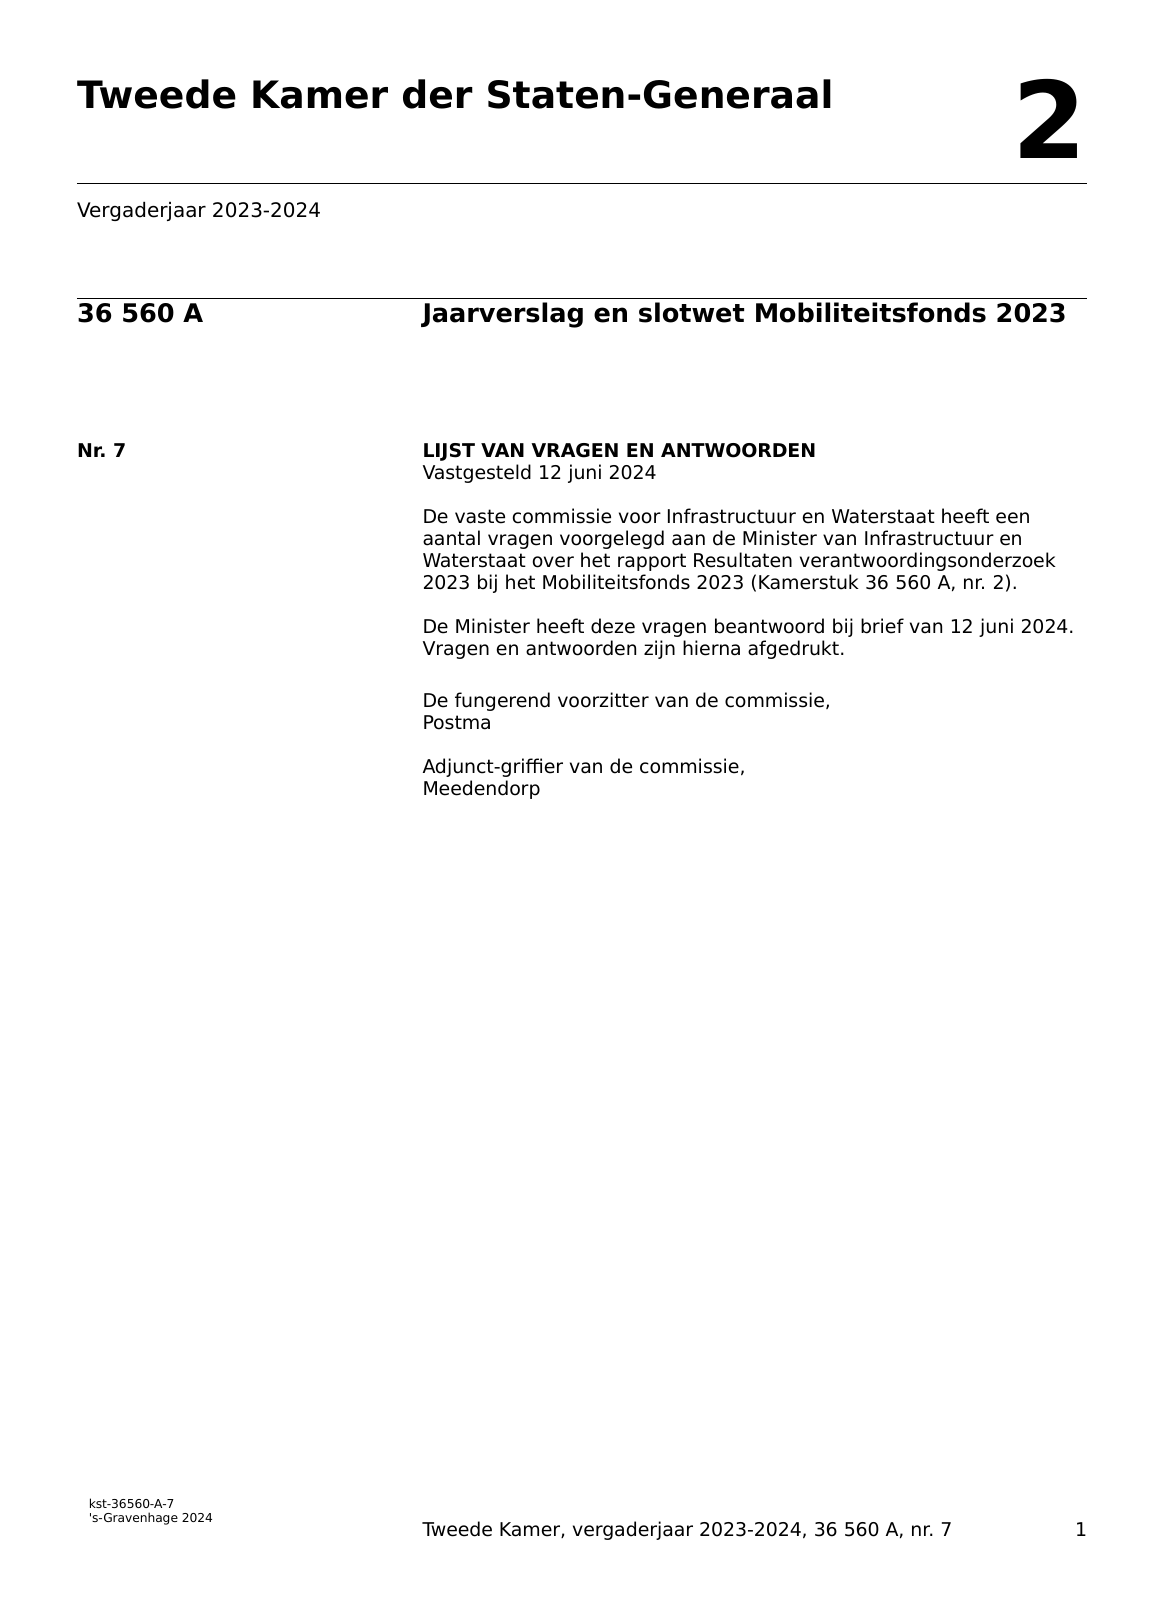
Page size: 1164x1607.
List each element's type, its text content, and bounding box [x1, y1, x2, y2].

text kst-36560-A-7 [88, 1497, 323, 1511]
table_header 2 [886, 59, 1087, 183]
table_header Tweede Kamer der Staten-Generaal [77, 59, 886, 183]
text Vastgesteld 12 juni 2024 [422, 462, 1087, 484]
text De fungerend voorzitter van de commissie, Postma [422, 690, 1087, 734]
text De Minister heeft deze vragen beantwoord bij brief van 12 juni 2024. Vragen en antwoorden zijn hierna afgedrukt. [422, 616, 1087, 660]
table_cell Vergaderjaar 2023-2024 [77, 184, 1087, 298]
subtitle 36 560 A Jaarverslag en slotwet Mobiliteitsfonds 2023 [77, 299, 1087, 329]
text De vaste commissie voor Infrastructuur en Waterstaat heeft een aantal vragen voorgelegd aan de Minister van Infrastructuur en Waterstaat over het rapport Resultaten verantwoordingsonderzoek 2023 bij het Mobiliteitsfonds 2023 (Kamerstuk 36 560 A, nr. 2). [422, 506, 1087, 594]
text Adjunct-griffier van de commissie, Meedendorp [422, 756, 1087, 800]
subtitle Nr. 7 LIJST VAN VRAGEN EN ANTWOORDEN [77, 440, 1087, 462]
text 's-Gravenhage 2024 [88, 1511, 323, 1525]
